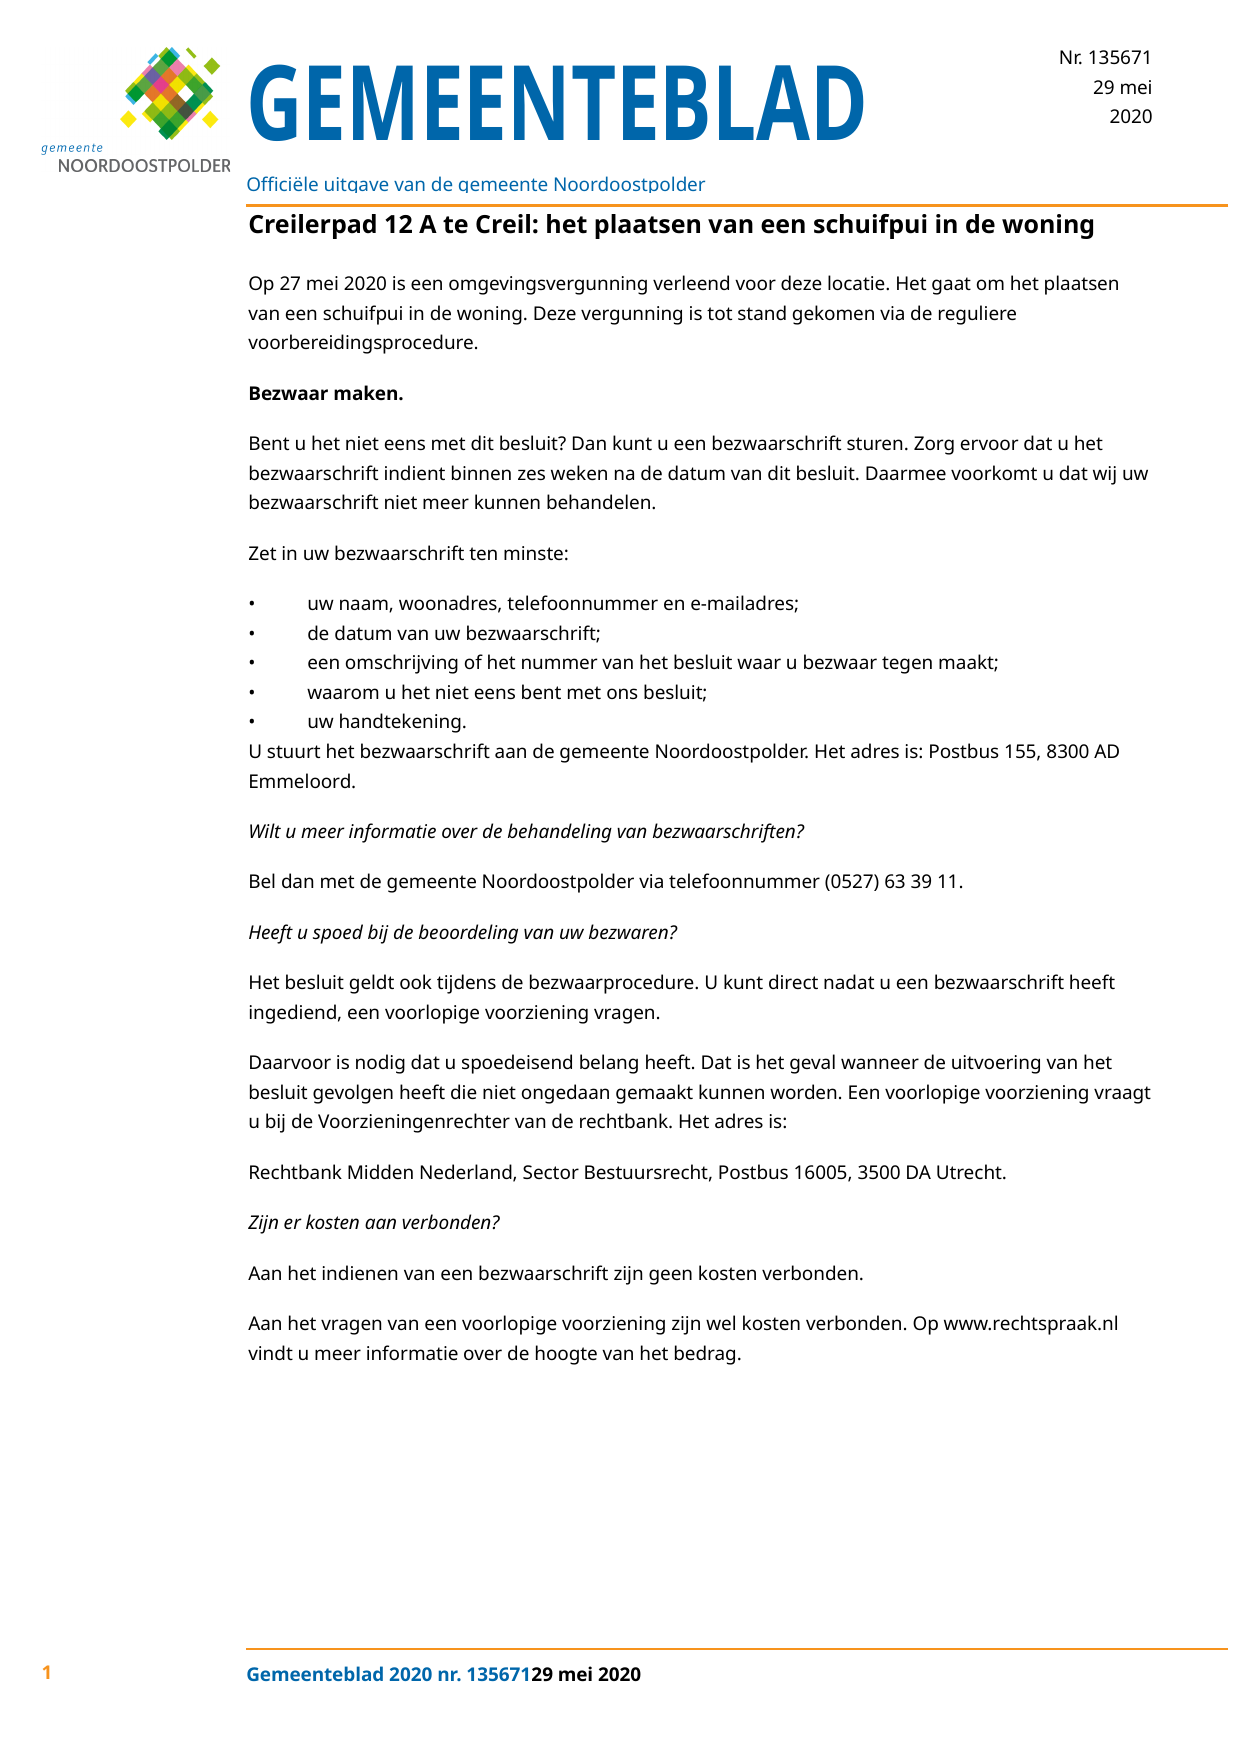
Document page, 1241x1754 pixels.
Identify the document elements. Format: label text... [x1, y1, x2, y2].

text Bent u het niet eens met dit besluit? Dan kunt u een bezwaarschrift sturen. Zorg ervoor dat u het bezwaarschrift indient binnen zes weken na de datum van dit besluit. Daarmee voorkomt u dat wij uw bezwaarschrift niet meer kunnen behandelen. [248, 430, 1152, 515]
list uw handtekening. [248, 709, 1152, 734]
text Het besluit geldt ook tijdens de bezwaarprocedure. U kunt direct nadat u een bezwaarschrift heeft ingediend, een voorlopige voorziening vragen. [248, 969, 1152, 1025]
text Wilt u meer informatie over de behandeling van bezwaarschriften? [248, 818, 1152, 844]
list een omschrijving of het nummer van het besluit waar u bezwaar tegen maakt; [248, 649, 1152, 675]
text Zet in uw bezwaarschrift ten minste: [248, 540, 1152, 566]
list uw naam, woonadres, telefoonnummer en e-mailadres; [248, 590, 1152, 616]
text Bezwaar maken. [248, 380, 1152, 406]
text Rechtbank Midden Nederland, Sector Bestuursrecht, Postbus 16005, 3500 DA Utrecht. [248, 1159, 1152, 1185]
text Op 27 mei 2020 is een omgevingsvergunning verleend voor deze locatie. Het gaat om het plaatsen van een schuifpui in de woning. Deze vergunning is tot stand gekomen via de reguliere voorbereidingsprocedure. [248, 270, 1152, 355]
picture [41, 47, 231, 172]
text Aan het indienen van een bezwaarschrift zijn geen kosten verbonden. [248, 1260, 1152, 1286]
list de datum van uw bezwaarschrift; [248, 620, 1152, 646]
text Bel dan met de gemeente Noordoostpolder via telefoonnummer (0527) 63 39 11. [248, 869, 1152, 894]
text Creilerpad 12 A te Creil: het plaatsen van een schuifpui in de woning [248, 207, 1152, 241]
text Daarvoor is nodig dat u spoedeisend belang heeft. Dat is het geval wanneer de uitvoering van het besluit gevolgen heeft die niet ongedaan gemaakt kunnen worden. Een voorlopige voorziening vraagt u bij de Voorzieningenrechter van de rechtbank. Het adres is: [248, 1049, 1152, 1134]
text U stuurt het bezwaarschrift aan de gemeente Noordoostpolder. Het adres is: Postbus 155, 8300 AD Emmeloord. [248, 738, 1152, 793]
list waarom u het niet eens bent met ons besluit; [248, 679, 1152, 705]
text Heeft u spoed bij de beoordeling van uw bezwaren? [248, 919, 1152, 945]
text Zijn er kosten aan verbonden? [248, 1209, 1152, 1235]
text Aan het vragen van een voorlopige voorziening zijn wel kosten verbonden. Op www.rechtspraak.nl vindt u meer informatie over de hoogte van het bedrag. [248, 1310, 1152, 1366]
